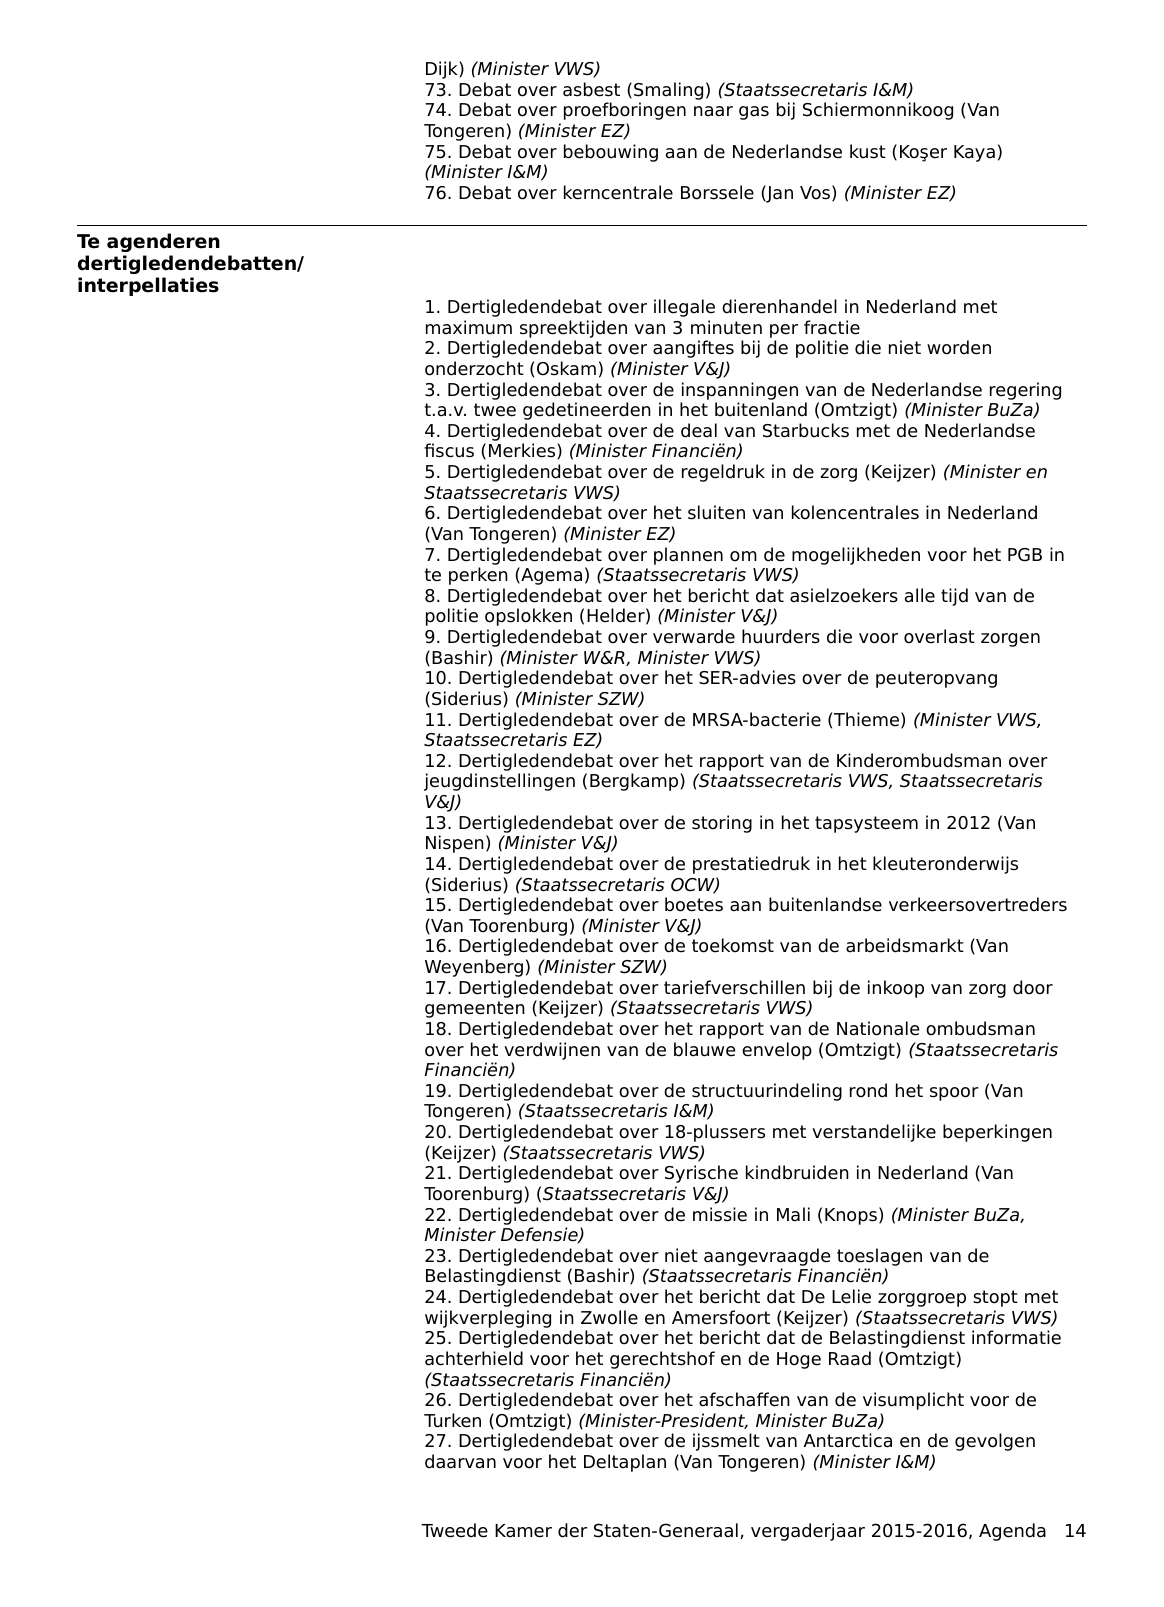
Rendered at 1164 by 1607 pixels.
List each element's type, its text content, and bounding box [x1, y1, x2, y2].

table_cell 11. Dertigledendebat over de MRSA-bacterie (Thieme) (Minister VWS, Staatssecretaris EZ) [418, 710, 1087, 751]
table_cell [401, 142, 418, 183]
table_cell [401, 297, 418, 338]
table_cell [77, 1205, 401, 1246]
table_cell 21. Dertigledendebat over Syrische kindbruiden in Nederland (Van Toorenburg) (Staatssecretaris V&J) [418, 1163, 1087, 1204]
table_cell [401, 978, 418, 1019]
table_header [418, 226, 1087, 297]
table_cell [77, 1163, 401, 1204]
table_header [401, 226, 418, 297]
table_cell [401, 100, 418, 142]
table_cell [77, 1019, 401, 1081]
table_cell [401, 627, 418, 668]
table_cell 12. Dertigledendebat over het rapport van de Kinderombudsman over jeugdinstellingen (Bergkamp) (Staatssecretaris VWS, Staatssecretaris V&J) [418, 751, 1087, 813]
table_cell [401, 1122, 418, 1163]
table_cell 24. Dertigledendebat over het bericht dat De Lelie zorggroep stopt met wijkverpleging in Zwolle en Amersfoort (Keijzer) (Staatssecretaris VWS) [418, 1287, 1087, 1328]
table_cell [401, 710, 418, 751]
table_cell [77, 1390, 401, 1431]
table_cell [401, 751, 418, 813]
table_cell [77, 59, 401, 80]
table_cell [401, 338, 418, 379]
table_cell [77, 751, 401, 813]
table_cell [77, 1246, 401, 1287]
table_cell [77, 142, 401, 183]
table_cell 7. Dertigledendebat over plannen om de mogelijkheden voor het PGB in te perken (Agema) (Staatssecretaris VWS) [418, 545, 1087, 586]
table_cell [77, 627, 401, 668]
table_cell [401, 813, 418, 854]
table_cell 8. Dertigledendebat over het bericht dat asielzoekers alle tijd van de politie opslokken (Helder) (Minister V&J) [418, 586, 1087, 627]
table_cell 10. Dertigledendebat over het SER-advies over de peuteropvang (Siderius) (Minister SZW) [418, 668, 1087, 709]
table_cell 75. Debat over bebouwing aan de Nederlandse kust (Koşer Kaya) (Minister I&M) [418, 142, 1087, 183]
table_cell [401, 895, 418, 936]
table_cell 6. Dertigledendebat over het sluiten van kolencentrales in Nederland (Van Tongeren) (Minister EZ) [418, 503, 1087, 544]
table_cell [77, 854, 401, 895]
table_cell [401, 1246, 418, 1287]
table_cell 14. Dertigledendebat over de prestatiedruk in het kleuteronderwijs (Siderius) (Staatssecretaris OCW) [418, 854, 1087, 895]
table_cell 20. Dertigledendebat over 18-plussers met verstandelijke beperkingen (Keijzer) (Staatssecretaris VWS) [418, 1122, 1087, 1163]
table_cell [77, 1122, 401, 1163]
table_cell [401, 462, 418, 503]
table_cell [77, 297, 401, 338]
table_cell [77, 100, 401, 142]
table_cell 18. Dertigledendebat over het rapport van de Nationale ombudsman over het verdwijnen van de blauwe envelop (Omtzigt) (Staatssecretaris Financiën) [418, 1019, 1087, 1081]
table_cell [401, 1431, 418, 1473]
table_cell [77, 183, 401, 203]
table_cell [77, 668, 401, 709]
table_cell 16. Dertigledendebat over de toekomst van de arbeidsmarkt (Van Weyenberg) (Minister SZW) [418, 936, 1087, 978]
table_cell 15. Dertigledendebat over boetes aan buitenlandse verkeersovertreders (Van Toorenburg) (Minister V&J) [418, 895, 1087, 936]
table_cell 13. Dertigledendebat over de storing in het tapsysteem in 2012 (Van Nispen) (Minister V&J) [418, 813, 1087, 854]
table_cell [401, 936, 418, 978]
table_cell [77, 936, 401, 978]
table_cell [77, 1328, 401, 1390]
table_cell 2. Dertigledendebat over aangiftes bij de politie die niet worden onderzocht (Oskam) (Minister V&J) [418, 338, 1087, 379]
table_cell [77, 1081, 401, 1122]
table_cell [77, 895, 401, 936]
table_cell [401, 421, 418, 462]
table_cell [401, 854, 418, 895]
table_cell [401, 545, 418, 586]
table_cell [77, 462, 401, 503]
table_cell 5. Dertigledendebat over de regeldruk in de zorg (Keijzer) (Minister en Staatssecretaris VWS) [418, 462, 1087, 503]
table_cell 23. Dertigledendebat over niet aangevraagde toeslagen van de Belastingdienst (Bashir) (Staatssecretaris Financiën) [418, 1246, 1087, 1287]
table_cell [401, 586, 418, 627]
table_cell [401, 1390, 418, 1431]
table_cell [77, 1431, 401, 1473]
table_cell [401, 380, 418, 421]
table_cell 19. Dertigledendebat over de structuurindeling rond het spoor (Van Tongeren) (Staatssecretaris I&M) [418, 1081, 1087, 1122]
table_cell 25. Dertigledendebat over het bericht dat de Belastingdienst informatie achterhield voor het gerechtshof en de Hoge Raad (Omtzigt) (Staatssecretaris Financiën) [418, 1328, 1087, 1390]
table_cell 17. Dertigledendebat over tariefverschillen bij de inkoop van zorg door gemeenten (Keijzer) (Staatssecretaris VWS) [418, 978, 1087, 1019]
table_cell 74. Debat over proefboringen naar gas bij Schiermonnikoog (Van Tongeren) (Minister EZ) [418, 100, 1087, 142]
table_cell [401, 59, 418, 80]
table_cell [401, 1081, 418, 1122]
table_cell [401, 183, 418, 203]
table_cell 9. Dertigledendebat over verwarde huurders die voor overlast zorgen (Bashir) (Minister W&R, Minister VWS) [418, 627, 1087, 668]
table_cell [401, 1163, 418, 1204]
table_cell [77, 421, 401, 462]
table_cell [401, 1328, 418, 1390]
table_cell [77, 338, 401, 379]
table_cell 3. Dertigledendebat over de inspanningen van de Nederlandse regering t.a.v. twee gedetineerden in het buitenland (Omtzigt) (Minister BuZa) [418, 380, 1087, 421]
table_cell [77, 380, 401, 421]
table_cell [77, 1287, 401, 1328]
table_cell [401, 80, 418, 100]
table_cell 4. Dertigledendebat over de deal van Starbucks met de Nederlandse fiscus (Merkies) (Minister Financiën) [418, 421, 1087, 462]
table_cell [77, 710, 401, 751]
table_cell [77, 586, 401, 627]
table_cell 22. Dertigledendebat over de missie in Mali (Knops) (Minister BuZa, Minister Defensie) [418, 1205, 1087, 1246]
table_cell 27. Dertigledendebat over de ijssmelt van Antarctica en de gevolgen daarvan voor het Deltaplan (Van Tongeren) (Minister I&M) [418, 1431, 1087, 1473]
table_cell [77, 503, 401, 544]
table_header Te agenderen dertigledendebatten/ interpellaties [77, 226, 401, 297]
table_cell Dijk) (Minister VWS) [418, 59, 1087, 80]
table_cell [77, 545, 401, 586]
table_cell [401, 1205, 418, 1246]
table_cell [401, 503, 418, 544]
table_cell [77, 813, 401, 854]
table_cell [401, 1019, 418, 1081]
table_cell 1. Dertigledendebat over illegale dierenhandel in Nederland met maximum spreektijden van 3 minuten per fractie [418, 297, 1087, 338]
table_cell 26. Dertigledendebat over het afschaffen van de visumplicht voor de Turken (Omtzigt) (Minister-President, Minister BuZa) [418, 1390, 1087, 1431]
table_cell 73. Debat over asbest (Smaling) (Staatssecretaris I&M) [418, 80, 1087, 100]
table_cell [401, 1287, 418, 1328]
table_cell 76. Debat over kerncentrale Borssele (Jan Vos) (Minister EZ) [418, 183, 1087, 203]
table_cell [77, 978, 401, 1019]
table_cell [77, 80, 401, 100]
table_cell [401, 668, 418, 709]
